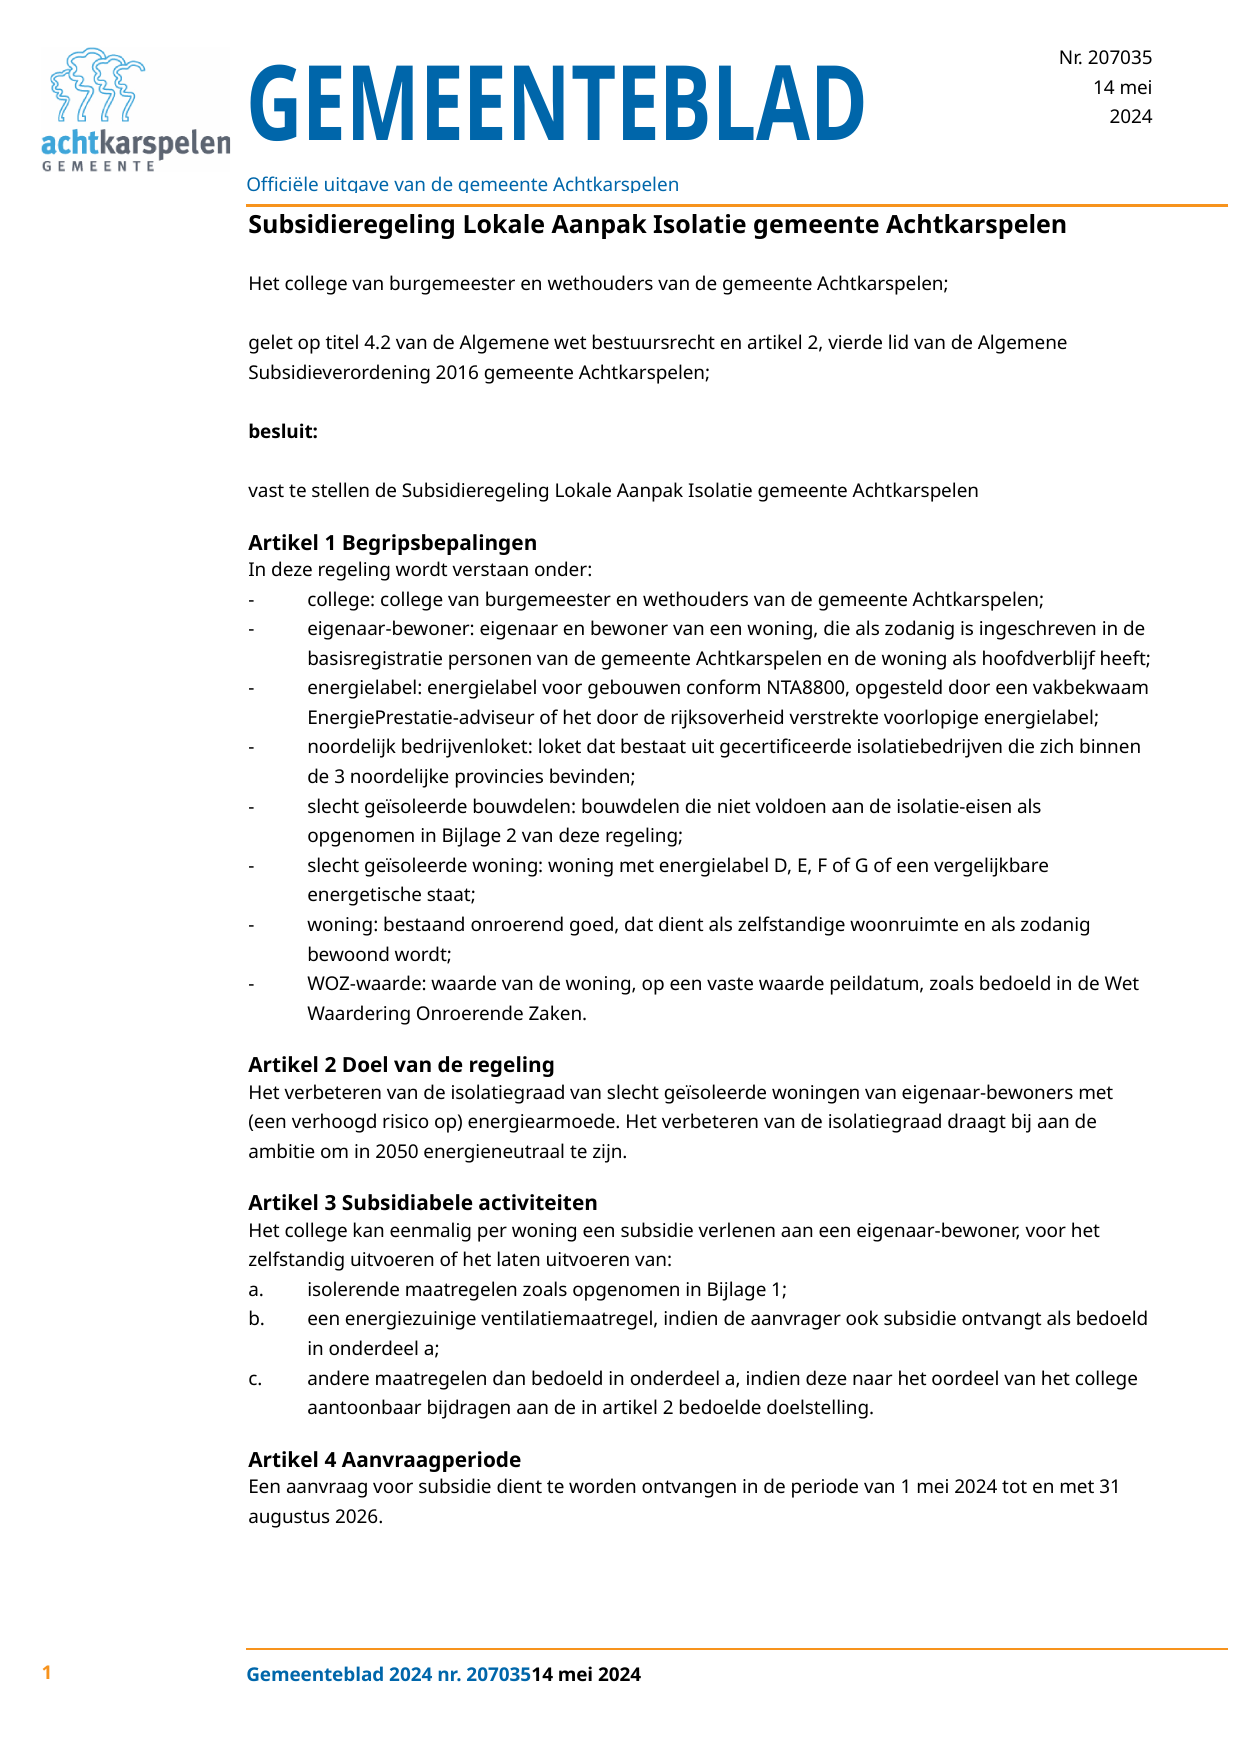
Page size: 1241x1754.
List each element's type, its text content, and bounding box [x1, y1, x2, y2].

text Een aanvraag voor subsidie dient te worden ontvangen in de periode van 1 mei 2024 tot en met 31 augustus 2026. [248, 1473, 1152, 1528]
text In deze regeling wordt verstaan onder: [248, 556, 1152, 582]
list een energiezuinige ventilatiemaatregel, indien de aanvrager ook subsidie ontvangt als bedoeld in onderdeel a; [248, 1306, 1152, 1361]
list andere maatregelen dan bedoeld in onderdeel a, indien deze naar het oordeel van het college aantoonbaar bijdragen aan de in artikel 2 bedoelde doelstelling. [248, 1365, 1152, 1420]
text besluit: [248, 418, 1152, 444]
text Artikel 2 Doel van de regeling [248, 1050, 1152, 1079]
list slecht geïsoleerde bouwdelen: bouwdelen die niet voldoen aan de isolatie-eisen als opgenomen in Bijlage 2 van deze regeling; [248, 793, 1152, 848]
text Subsidieregeling Lokale Aanpak Isolatie gemeente Achtkarspelen [248, 207, 1152, 241]
list isolerende maatregelen zoals opgenomen in Bijlage 1; [248, 1276, 1152, 1302]
text Artikel 1 Begripsbepalingen [248, 528, 1152, 556]
text gelet op titel 4.2 van de Algemene wet bestuursrecht en artikel 2, vierde lid van de Algemene Subsidieverordening 2016 gemeente Achtkarspelen; [248, 329, 1152, 385]
list energielabel: energielabel voor gebouwen conform NTA8800, opgesteld door een vakbekwaam EnergiePrestatie-adviseur of het door de rijksoverheid verstrekte voorlopige energielabel; [248, 674, 1152, 730]
text Artikel 4 Aanvraagperiode [248, 1445, 1152, 1473]
text vast te stellen de Subsidieregeling Lokale Aanpak Isolatie gemeente Achtkarspelen [248, 477, 1152, 503]
text Het verbeteren van de isolatiegraad van slecht geïsoleerde woningen van eigenaar-bewoners met (een verhoogd risico op) energiearmoede. Het verbeteren van de isolatiegraad draagt bij aan de ambitie om in 2050 energieneutraal te zijn. [248, 1079, 1152, 1164]
text Het college van burgemeester en wethouders van de gemeente Achtkarspelen; [248, 270, 1152, 296]
text Het college kan eenmalig per woning een subsidie verlenen aan een eigenaar-bewoner, voor het zelfstandig uitvoeren of het laten uitvoeren van: [248, 1217, 1152, 1272]
text Artikel 3 Subsidiabele activiteiten [248, 1188, 1152, 1217]
list college: college van burgemeester en wethouders van de gemeente Achtkarspelen; [248, 586, 1152, 612]
picture [41, 47, 231, 172]
list noordelijk bedrijvenloket: loket dat bestaat uit gecertificeerde isolatiebedrijven die zich binnen de 3 noordelijke provincies bevinden; [248, 734, 1152, 789]
list eigenaar-bewoner: eigenaar en bewoner van een woning, die als zodanig is ingeschreven in de basisregistratie personen van de gemeente Achtkarspelen en de woning als hoofdverblijf heeft; [248, 615, 1152, 671]
list WOZ-waarde: waarde van de woning, op een vaste waarde peildatum, zoals bedoeld in de Wet Waardering Onroerende Zaken. [248, 970, 1152, 1026]
list slecht geïsoleerde woning: woning met energielabel D, E, F of G of een vergelijkbare energetische staat; [248, 852, 1152, 907]
list woning: bestaand onroerend goed, dat dient als zelfstandige woonruimte en als zodanig bewoond wordt; [248, 911, 1152, 967]
